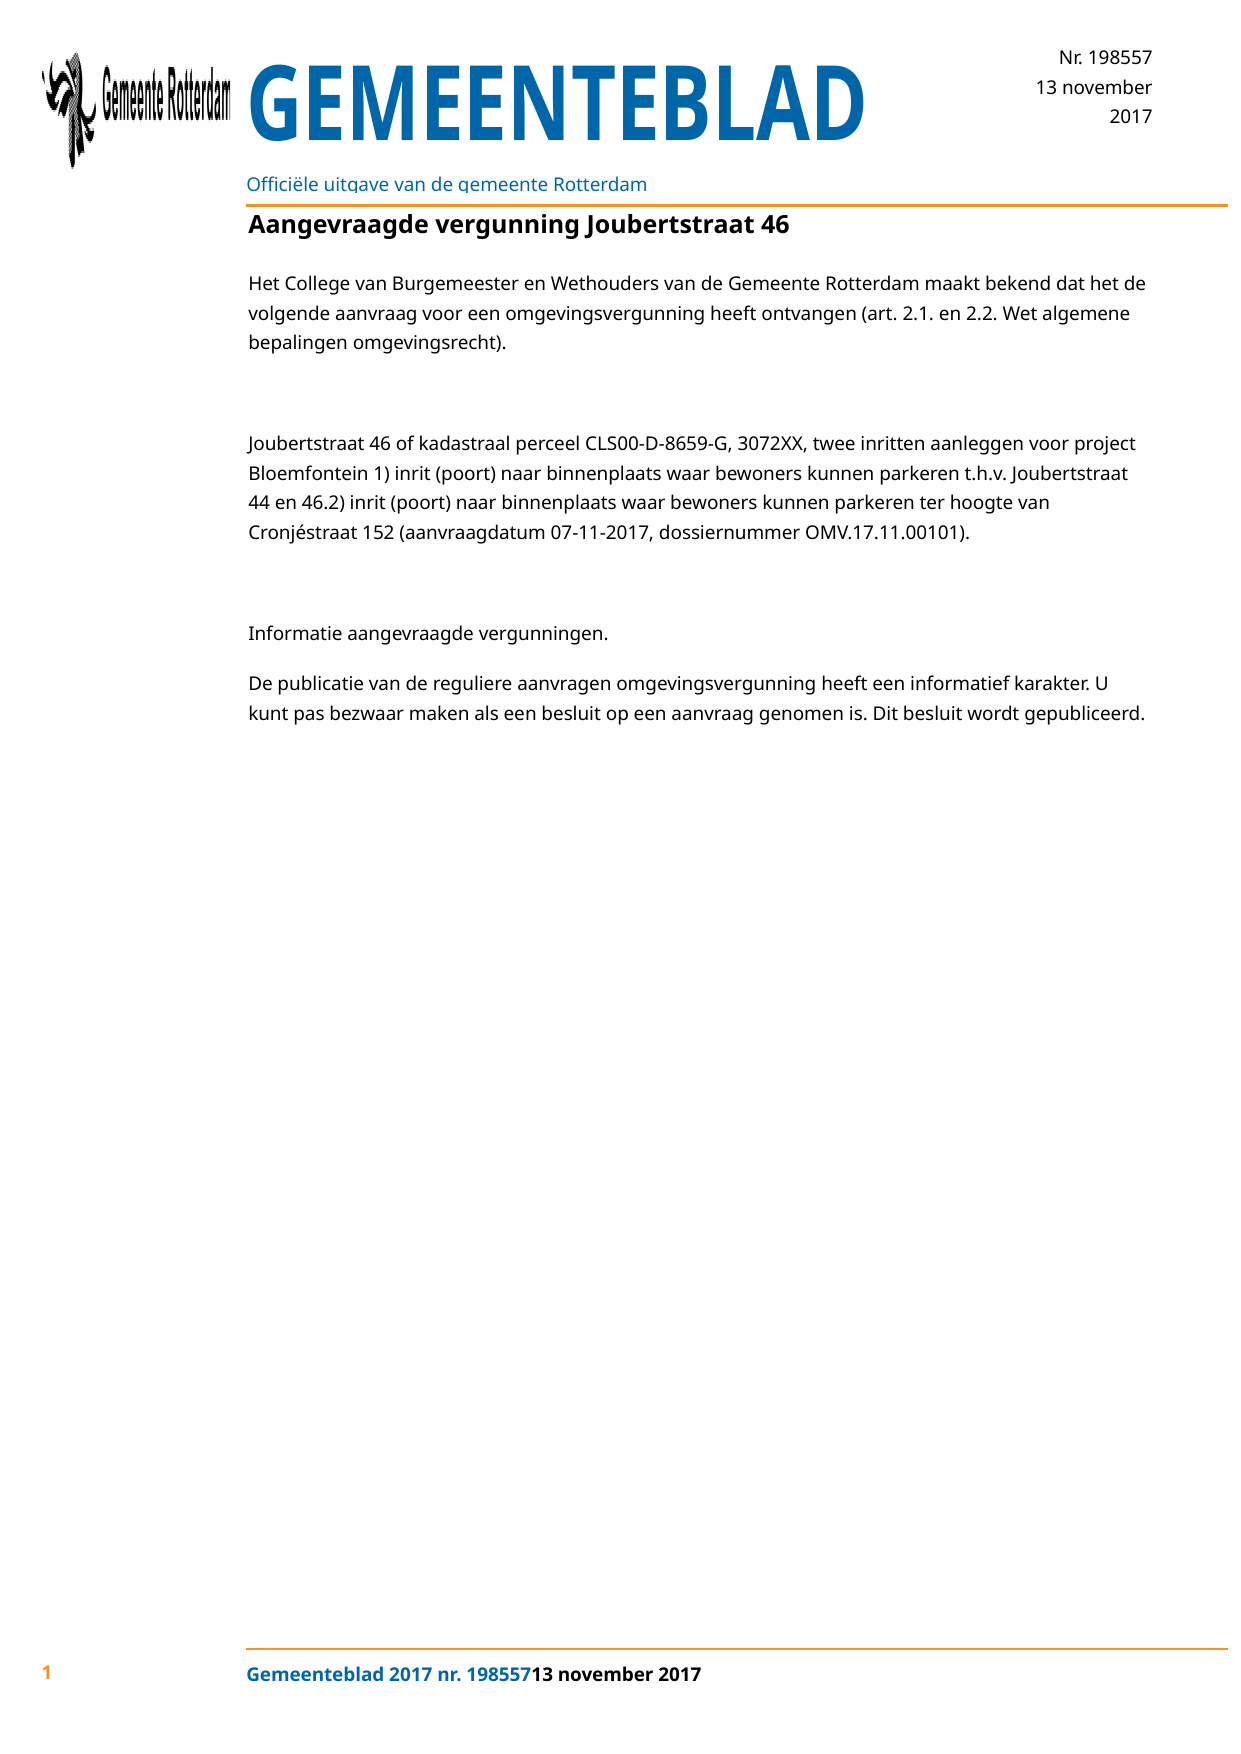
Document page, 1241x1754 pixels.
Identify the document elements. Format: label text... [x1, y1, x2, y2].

text De publicatie van de reguliere aanvragen omgevingsvergunning heeft een informatief karakter. U kunt pas bezwaar maken als een besluit op een aanvraag genomen is. Dit besluit wordt gepubliceerd. [248, 670, 1152, 726]
text Het College van Burgemeester en Wethouders van de Gemeente Rotterdam maakt bekend dat het de volgende aanvraag voor een omgevingsvergunning heeft ontvangen (art. 2.1. en 2.2. Wet algemene bepalingen omgevingsrecht). [248, 270, 1152, 355]
picture [41, 47, 231, 172]
text Joubertstraat 46 of kadastraal perceel CLS00-D-8659-G, 3072XX, twee inritten aanleggen voor project Bloemfontein 1) inrit (poort) naar binnenplaats waar bewoners kunnen parkeren t.h.v. Joubertstraat 44 en 46.2) inrit (poort) naar binnenplaats waar bewoners kunnen parkeren ter hoogte van Cronjéstraat 152 (aanvraagdatum 07-11-2017, dossiernummer OMV.17.11.00101). [248, 430, 1152, 545]
text Aangevraagde vergunning Joubertstraat 46 [248, 207, 1152, 241]
text Informatie aangevraagde vergunningen. [248, 620, 1152, 646]
